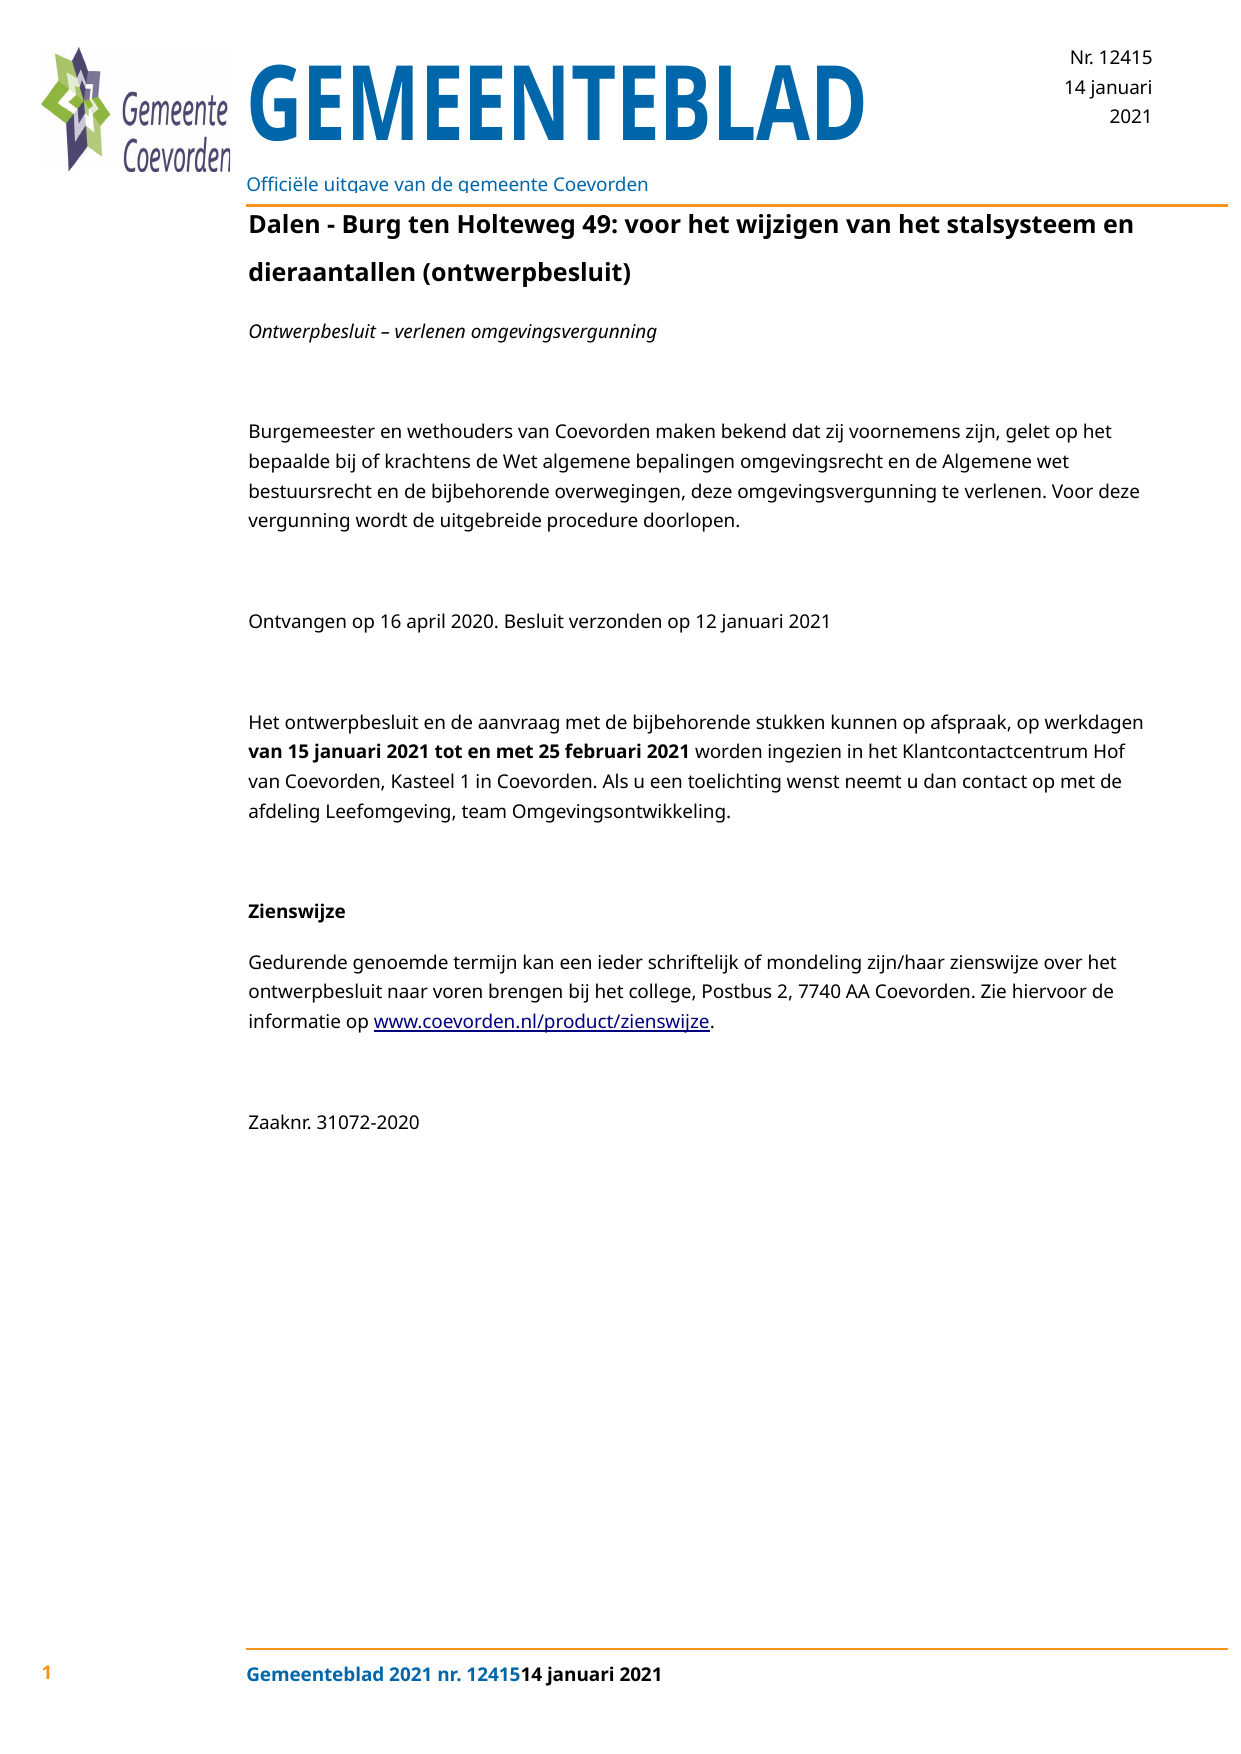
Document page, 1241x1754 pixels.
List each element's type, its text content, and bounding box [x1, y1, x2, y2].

text Zaaknr. 31072-2020 [248, 1109, 1152, 1135]
text Zienswijze [248, 899, 1152, 924]
text Burgemeester en wethouders van Coevorden maken bekend dat zij voornemens zijn, gelet op het bepaalde bij of krachtens de Wet algemene bepalingen omgevingsrecht en de Algemene wet bestuursrecht en de bijbehorende overwegingen, deze omgevingsvergunning te verlenen. Voor deze vergunning wordt de uitgebreide procedure doorlopen. [248, 419, 1152, 533]
text Het ontwerpbesluit en de aanvraag met de bijbehorende stukken kunnen op afspraak, op werkdagen van 15 januari 2021 tot en met 25 februari 2021 worden ingezien in het Klantcontactcentrum Hof van Coevorden, Kasteel 1 in Coevorden. Als u een toelichting wenst neemt u dan contact op met de afdeling Leefomgeving, team Omgevingsontwikkeling. [248, 709, 1152, 824]
text Ontvangen op 16 april 2020. Besluit verzonden op 12 januari 2021 [248, 608, 1152, 634]
text Dalen - Burg ten Holteweg 49: voor het wijzigen van het stalsysteem en dieraantallen (ontwerpbesluit) [248, 207, 1152, 288]
picture [41, 47, 231, 172]
text Gedurende genoemde termijn kan een ieder schriftelijk of mondeling zijn/haar zienswijze over het ontwerpbesluit naar voren brengen bij het college, Postbus 2, 7740 AA Coevorden. Zie hiervoor de informatie op www.coevorden.nl/product/zienswijze. [248, 949, 1152, 1034]
text Ontwerpbesluit – verlenen omgevingsvergunning [248, 318, 1152, 344]
